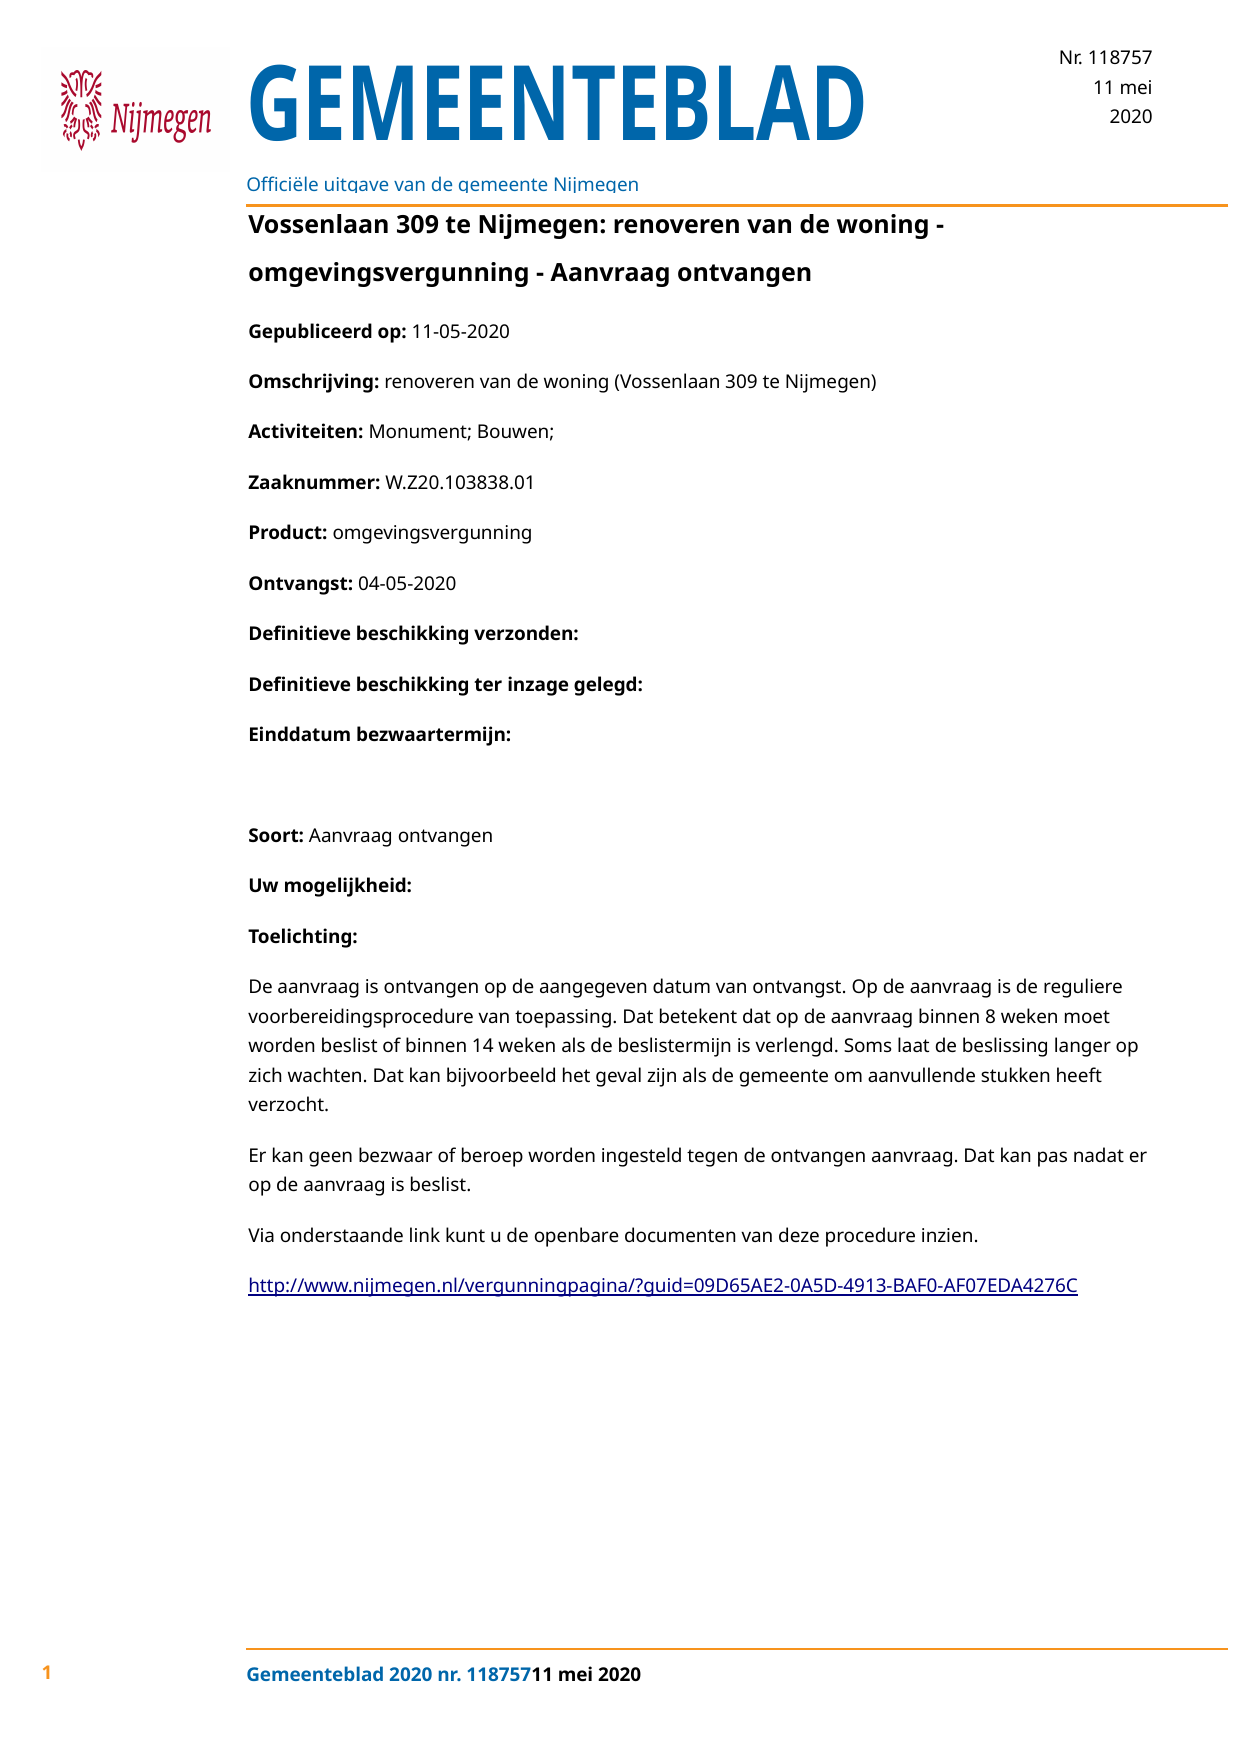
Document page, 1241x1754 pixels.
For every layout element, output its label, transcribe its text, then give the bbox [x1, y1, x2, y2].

text Activiteiten: Monument; Bouwen; [248, 419, 1152, 444]
text Er kan geen bezwaar of beroep worden ingesteld tegen de ontvangen aanvraag. Dat kan pas nadat er op de aanvraag is beslist. [248, 1142, 1152, 1197]
text Einddatum bezwaartermijn: [248, 721, 1152, 747]
text http://www.nijmegen.nl/vergunningpagina/?guid=09D65AE2-0A5D-4913-BAF0-AF07EDA4276C [248, 1272, 1152, 1298]
text Via onderstaande link kunt u de openbare documenten van deze procedure inzien. [248, 1222, 1152, 1248]
text Product: omgevingsvergunning [248, 519, 1152, 545]
text Toelichting: [248, 923, 1152, 949]
text Soort: Aanvraag ontvangen [248, 822, 1152, 848]
text Zaaknummer: W.Z20.103838.01 [248, 469, 1152, 495]
text Uw mogelijkheid: [248, 872, 1152, 898]
text Gepubliceerd op: 11-05-2020 [248, 318, 1152, 344]
text Definitieve beschikking ter inzage gelegd: [248, 671, 1152, 697]
text De aanvraag is ontvangen op de aangegeven datum van ontvangst. Op de aanvraag is de reguliere voorbereidingsprocedure van toepassing. Dat betekent dat op de aanvraag binnen 8 weken moet worden beslist of binnen 14 weken als de beslistermijn is verlengd. Soms laat de beslissing langer op zich wachten. Dat kan bijvoorbeeld het geval zijn als de gemeente om aanvullende stukken heeft verzocht. [248, 973, 1152, 1117]
picture [41, 47, 231, 172]
text Ontvangst: 04-05-2020 [248, 570, 1152, 596]
text Vossenlaan 309 te Nijmegen: renoveren van de woning - omgevingsvergunning - Aanvraag ontvangen [248, 207, 1152, 288]
text Definitieve beschikking verzonden: [248, 620, 1152, 646]
text Omschrijving: renoveren van de woning (Vossenlaan 309 te Nijmegen) [248, 368, 1152, 394]
